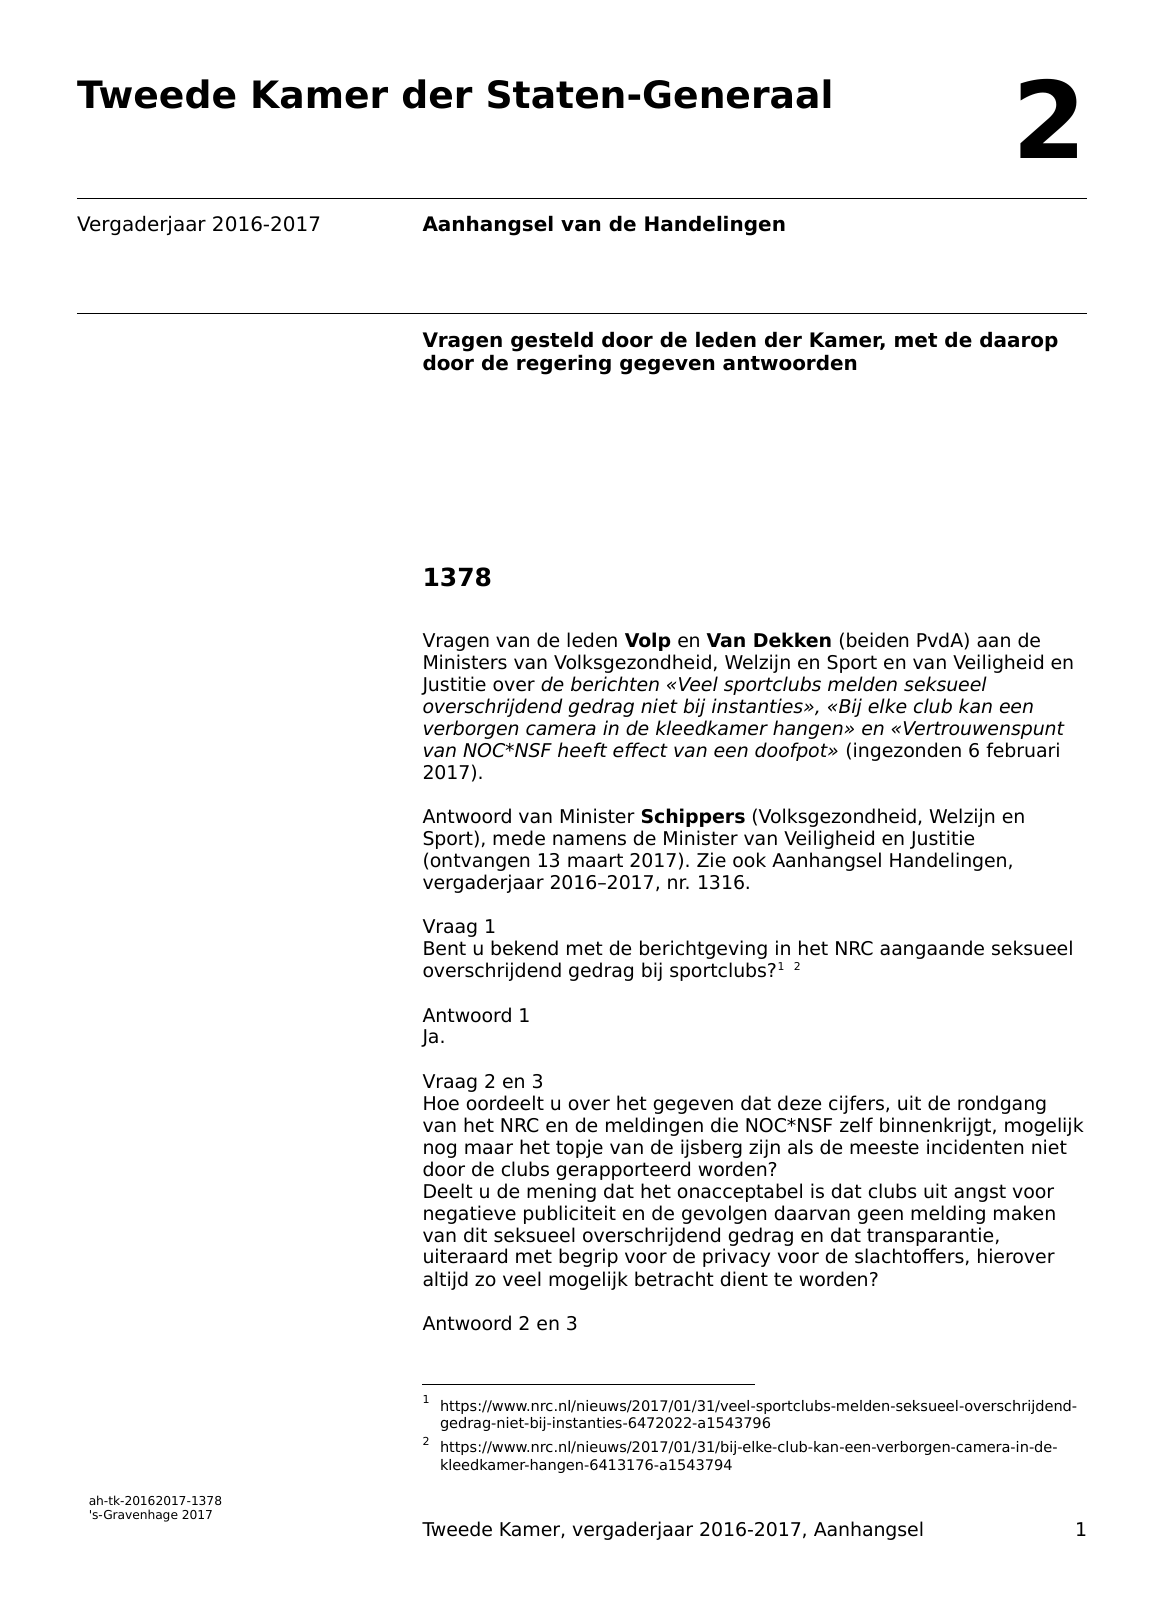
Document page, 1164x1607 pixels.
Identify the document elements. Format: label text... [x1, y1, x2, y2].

text 1378 [422, 563, 1087, 592]
table_cell Vragen gesteld door de leden der Kamer, met de daarop door de regering gegeven antwoorden [422, 314, 1087, 375]
table_cell Aanhangsel van de Handelingen [422, 199, 1087, 313]
table_cell Vergaderjaar 2016-2017 [77, 199, 422, 313]
text 's-Gravenhage 2017 [88, 1508, 323, 1522]
text Antwoord 1 [422, 1004, 1087, 1026]
text ah-tk-20162017-1378 [88, 1494, 323, 1508]
table_header 2 [886, 59, 1087, 198]
text Deelt u de mening dat het onacceptabel is dat clubs uit angst voor negatieve publiciteit en de gevolgen daarvan geen melding maken van dit seksueel overschrijdend gedrag en dat transparantie, uiteraard met begrip voor de privacy voor de slachtoffers, hierover altijd zo veel mogelijk betracht dient te worden? [422, 1181, 1087, 1290]
text Vraag 2 en 3 [422, 1071, 1087, 1093]
text Antwoord van Minister Schippers (Volksgezondheid, Welzijn en Sport), mede namens de Minister van Veiligheid en Justitie (ontvangen 13 maart 2017). Zie ook Aanhangsel Handelingen, vergaderjaar 2016–2017, nr. 1316. [422, 806, 1087, 894]
text Hoe oordeelt u over het gegeven dat deze cijfers, uit de rondgang van het NRC en de meldingen die NOC*NSF zelf binnenkrijgt, mogelijk nog maar het topje van de ijsberg zijn als de meeste incidenten niet door de clubs gerapporteerd worden? [422, 1093, 1087, 1181]
table_header Tweede Kamer der Staten-Generaal [77, 59, 886, 198]
text Vraag 1 [422, 916, 1087, 938]
text Vragen van de leden Volp en Van Dekken (beiden PvdA) aan de Ministers van Volksgezondheid, Welzijn en Sport en van Veiligheid en Justitie over de berichten «Veel sportclubs melden seksueel overschrijdend gedrag niet bij instanties», «Bij elke club kan een verborgen camera in de kleedkamer hangen» en «Vertrouwenspunt van NOC*NSF heeft effect van een doofpot» (ingezonden 6 februari 2017). [422, 630, 1087, 784]
text https://www.nrc.nl/nieuws/2017/01/31/bij-elke-club-kan-een-verborgen-camera-in-de-kleedkamer-hangen-6413176-a1543794 [422, 1435, 1087, 1474]
table_cell [77, 314, 422, 375]
text Bent u bekend met de berichtgeving in het NRC aangaande seksueel overschrijdend gedrag bij sportclubs? [422, 938, 1087, 982]
text Antwoord 2 en 3 [422, 1313, 1087, 1334]
text https://www.nrc.nl/nieuws/2017/01/31/veel-sportclubs-melden-seksueel-overschrijdend-gedrag-niet-bij-instanties-6472022-a1543796 [422, 1393, 1087, 1432]
text Ja. [422, 1026, 1087, 1048]
